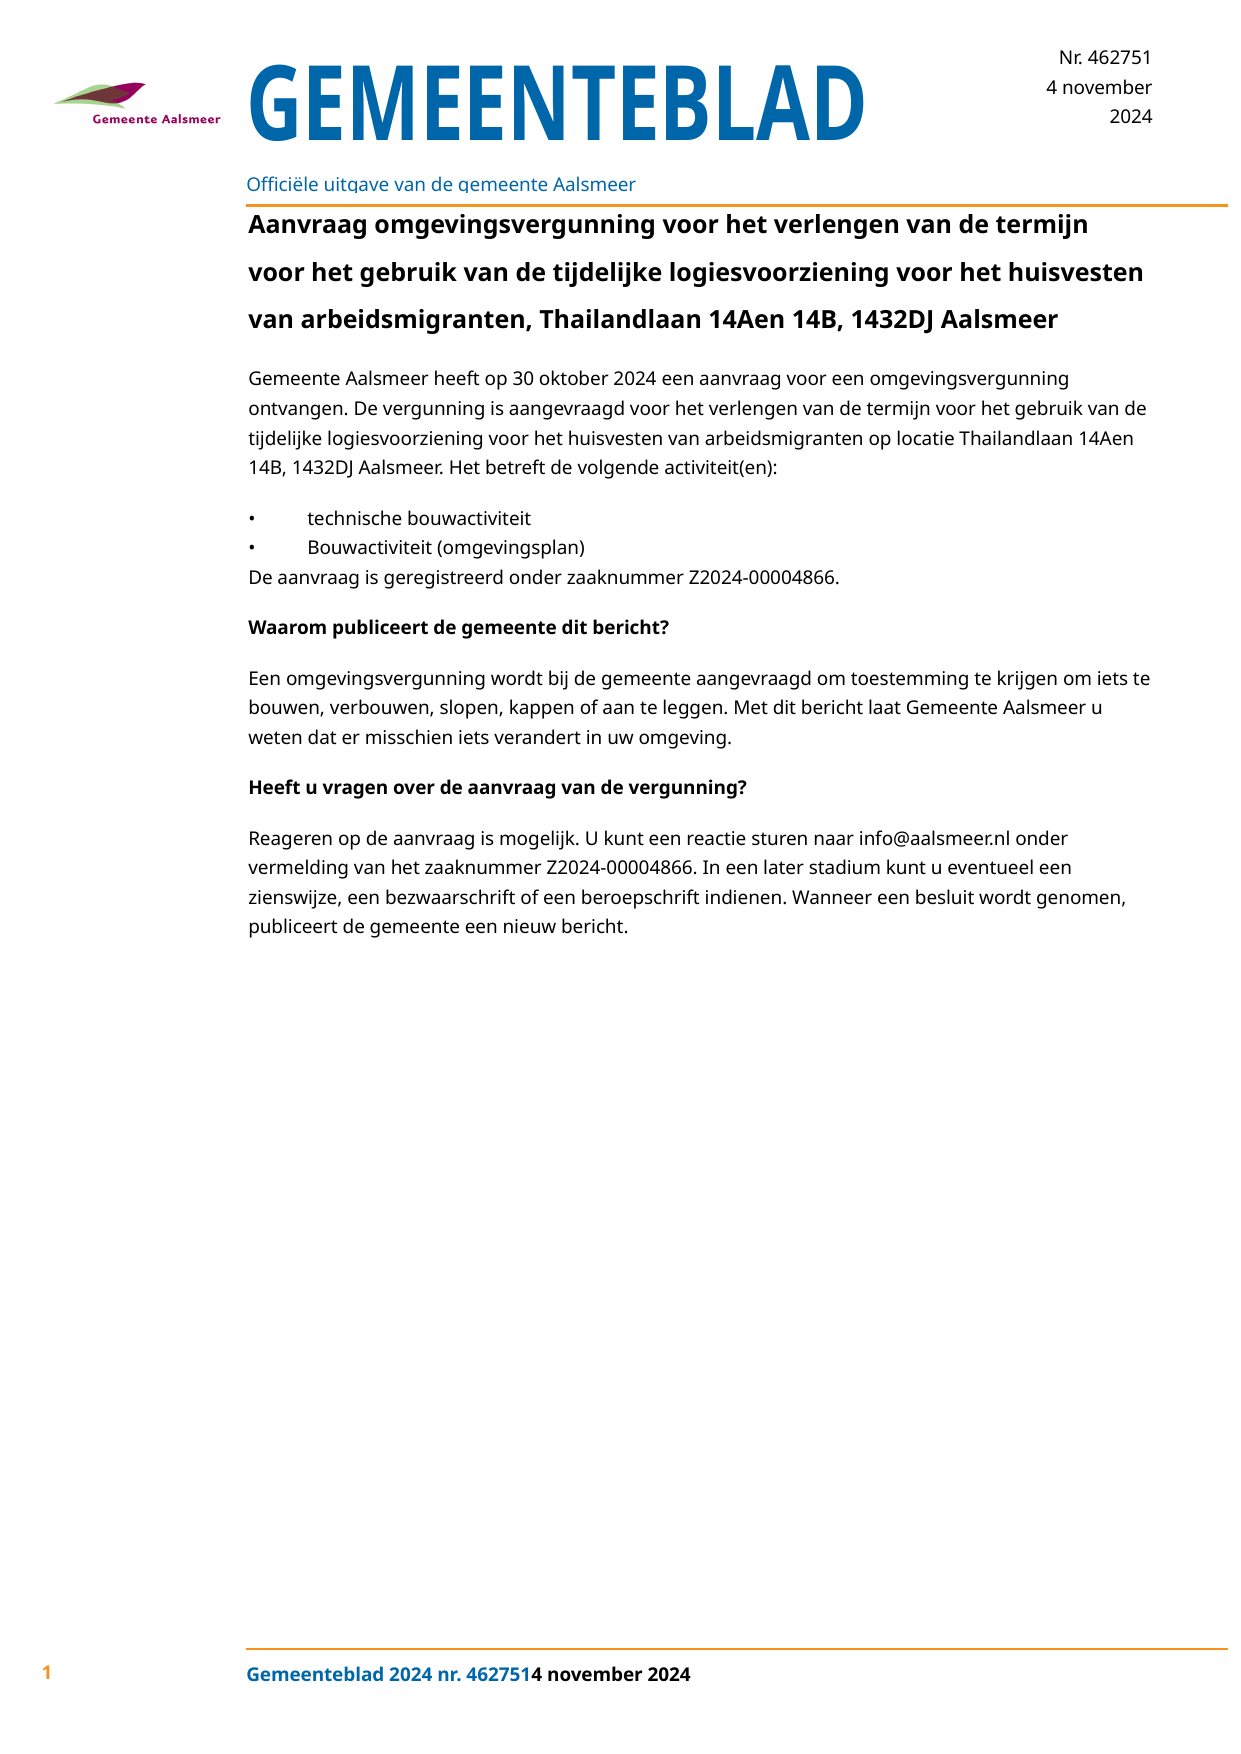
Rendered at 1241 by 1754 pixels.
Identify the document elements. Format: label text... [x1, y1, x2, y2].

picture [41, 47, 231, 172]
text Heeft u vragen over de aanvraag van de vergunning? [248, 774, 1152, 800]
list Bouwactiviteit (omgevingsplan) [248, 534, 1152, 560]
text Een omgevingsvergunning wordt bij de gemeente aangevraagd om toestemming te krijgen om iets te bouwen, verbouwen, slopen, kappen of aan te leggen. Met dit bericht laat Gemeente Aalsmeer u weten dat er misschien iets verandert in uw omgeving. [248, 665, 1152, 749]
text Reageren op de aanvraag is mogelijk. U kunt een reactie sturen naar info@aalsmeer.nl onder vermelding van het zaaknummer Z2024-00004866. In een later stadium kunt u eventueel een zienswijze, een bezwaarschrift of een beroepschrift indienen. Wanneer een besluit wordt genomen, publiceert de gemeente een nieuw bericht. [248, 825, 1152, 939]
text Aanvraag omgevingsvergunning voor het verlengen van de termijn voor het gebruik van de tijdelijke logiesvoorziening voor het huisvesten van arbeidsmigranten, Thailandlaan 14Aen 14B, 1432DJ Aalsmeer [248, 207, 1152, 336]
text Waarom publiceert de gemeente dit bericht? [248, 614, 1152, 640]
text De aanvraag is geregistreerd onder zaaknummer Z2024-00004866. [248, 564, 1152, 589]
list technische bouwactiviteit [248, 505, 1152, 530]
text Gemeente Aalsmeer heeft op 30 oktober 2024 een aanvraag voor een omgevingsvergunning ontvangen. De vergunning is aangevraagd voor het verlengen van de termijn voor het gebruik van de tijdelijke logiesvoorziening voor het huisvesten van arbeidsmigranten op locatie Thailandlaan 14Aen 14B, 1432DJ Aalsmeer. Het betreft de volgende activiteit(en): [248, 366, 1152, 480]
